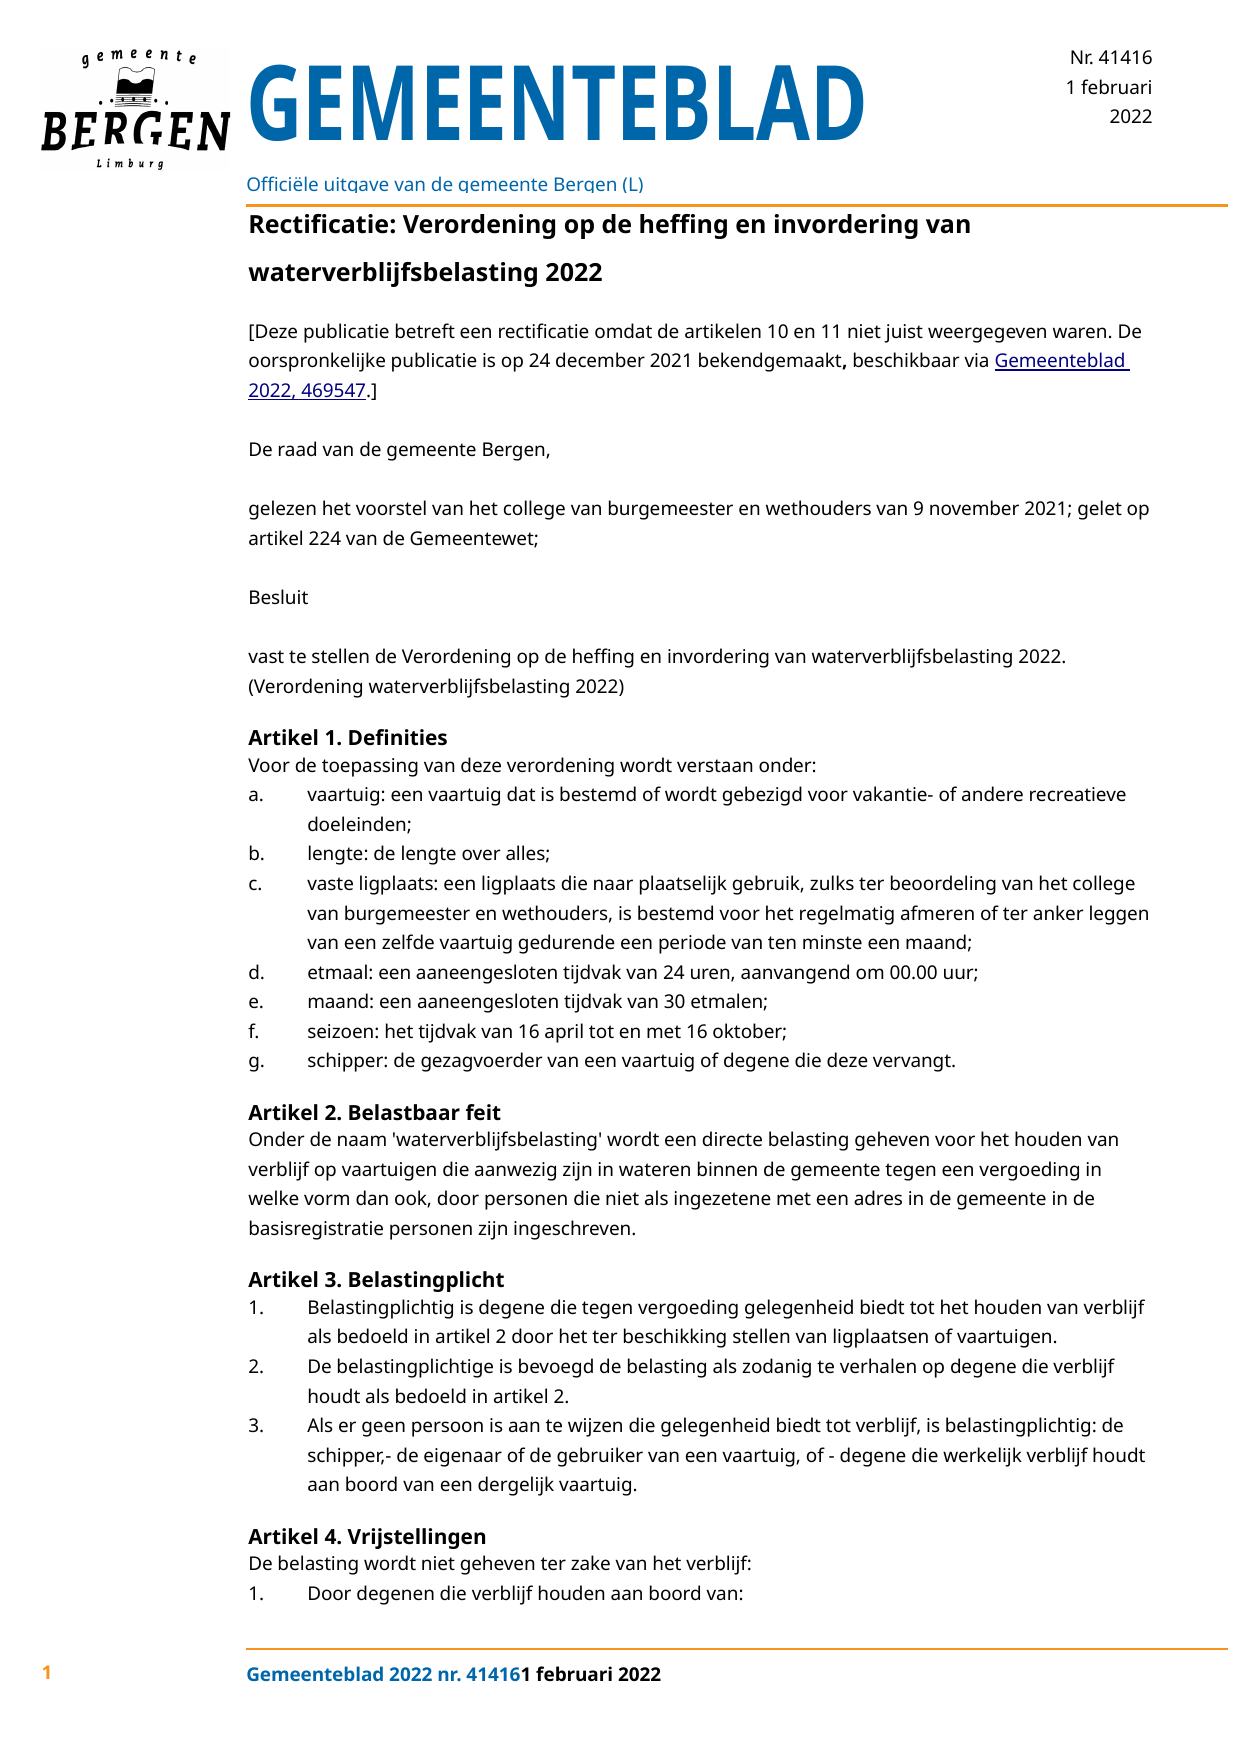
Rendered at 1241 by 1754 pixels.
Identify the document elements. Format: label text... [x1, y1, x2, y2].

text gelezen het voorstel van het college van burgemeester en wethouders van 9 november 2021; gelet op artikel 224 van de Gemeentewet; [248, 495, 1152, 551]
text Artikel 2. Belastbaar feit [248, 1098, 1152, 1126]
list schipper: de gezagvoerder van een vaartuig of degene die deze vervangt. [248, 1048, 1152, 1073]
text [Deze publicatie betreft een rectificatie omdat de artikelen 10 en 11 niet juist weergegeven waren. De oorspronkelijke publicatie is op 24 december 2021 bekendgemaakt, beschikbaar via Gemeenteblad 2022, 469547.] [248, 318, 1152, 403]
text Artikel 3. Belastingplicht [248, 1266, 1152, 1294]
list vaartuig: een vaartuig dat is bestemd of wordt gebezigd voor vakantie- of andere recreatieve doeleinden; [248, 781, 1152, 837]
text Onder de naam 'waterverblijfsbelasting' wordt een directe belasting geheven voor het houden van verblijf op vaartuigen die aanwezig zijn in wateren binnen de gemeente tegen een vergoeding in welke vorm dan ook, door personen die niet als ingezetene met een adres in de gemeente in de basisregistratie personen zijn ingeschreven. [248, 1126, 1152, 1241]
list De belastingplichtige is bevoegd de belasting als zodanig te verhalen op degene die verblijf houdt als bedoeld in artikel 2. [248, 1353, 1152, 1408]
text (Verordening waterverblijfsbelasting 2022) [248, 673, 1152, 699]
text Rectificatie: Verordening op de heffing en invordering van waterverblijfsbelasting 2022 [248, 207, 1152, 288]
text Besluit [248, 584, 1152, 610]
text Artikel 1. Definities [248, 723, 1152, 752]
list vaste ligplaats: een ligplaats die naar plaatselijk gebruik, zulks ter beoordeling van het college van burgemeester en wethouders, is bestemd voor het regelmatig afmeren of ter anker leggen van een zelfde vaartuig gedurende een periode van ten minste een maand; [248, 870, 1152, 955]
text Voor de toepassing van deze verordening wordt verstaan onder: [248, 752, 1152, 777]
list etmaal: een aaneengesloten tijdvak van 24 uren, aanvangend om 00.00 uur; [248, 959, 1152, 984]
text De raad van de gemeente Bergen, [248, 436, 1152, 462]
text Artikel 4. Vrijstellingen [248, 1522, 1152, 1550]
list maand: een aaneengesloten tijdvak van 30 etmalen; [248, 988, 1152, 1014]
list Als er geen persoon is aan te wijzen die gelegenheid biedt tot verblijf, is belastingplichtig: de schipper,- de eigenaar of de gebruiker van een vaartuig, of - degene die werkelijk verblijf houdt aan boord van een dergelijk vaartuig. [248, 1412, 1152, 1497]
list Door degenen die verblijf houden aan boord van: [248, 1580, 1152, 1606]
list Belastingplichtig is degene die tegen vergoeding gelegenheid biedt tot het houden van verblijf als bedoeld in artikel 2 door het ter beschikking stellen van ligplaatsen of vaartuigen. [248, 1294, 1152, 1349]
text De belasting wordt niet geheven ter zake van het verblijf: [248, 1550, 1152, 1576]
list lengte: de lengte over alles; [248, 841, 1152, 866]
list seizoen: het tijdvak van 16 april tot en met 16 oktober; [248, 1018, 1152, 1044]
picture [41, 47, 231, 172]
text vast te stellen de Verordening op de heffing en invordering van waterverblijfsbelasting 2022. [248, 643, 1152, 669]
